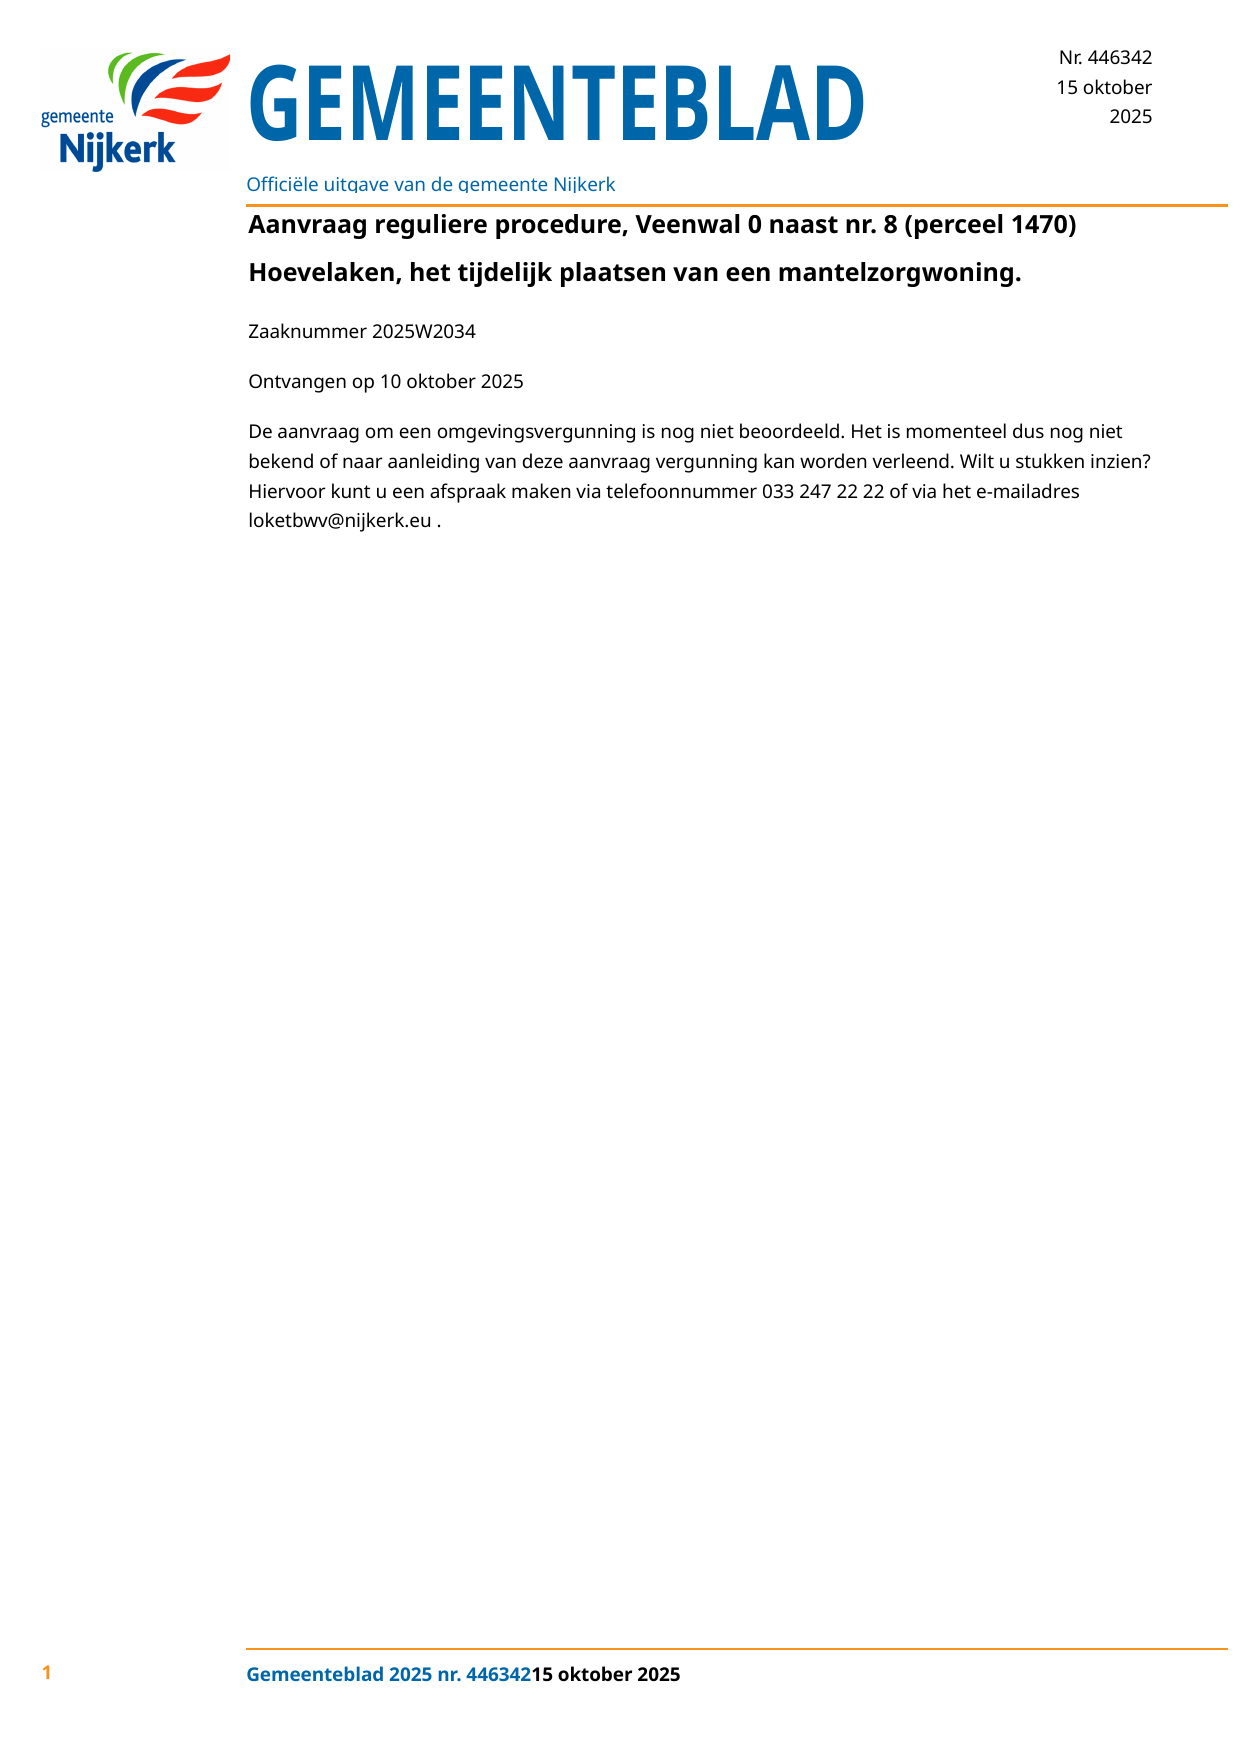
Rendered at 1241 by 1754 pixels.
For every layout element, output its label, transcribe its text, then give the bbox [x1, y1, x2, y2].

text Ontvangen op 10 oktober 2025 [248, 368, 1152, 394]
picture [41, 47, 231, 172]
text Zaaknummer 2025W2034 [248, 318, 1152, 344]
text Aanvraag reguliere procedure, Veenwal 0 naast nr. 8 (perceel 1470) Hoevelaken, het tijdelijk plaatsen van een mantelzorgwoning. [248, 207, 1152, 288]
text De aanvraag om een omgevingsvergunning is nog niet beoordeeld. Het is momenteel dus nog niet bekend of naar aanleiding van deze aanvraag vergunning kan worden verleend. Wilt u stukken inzien? Hiervoor kunt u een afspraak maken via telefoonnummer 033 247 22 22 of via het e-mailadres loketbwv@nijkerk.eu . [248, 419, 1152, 533]
